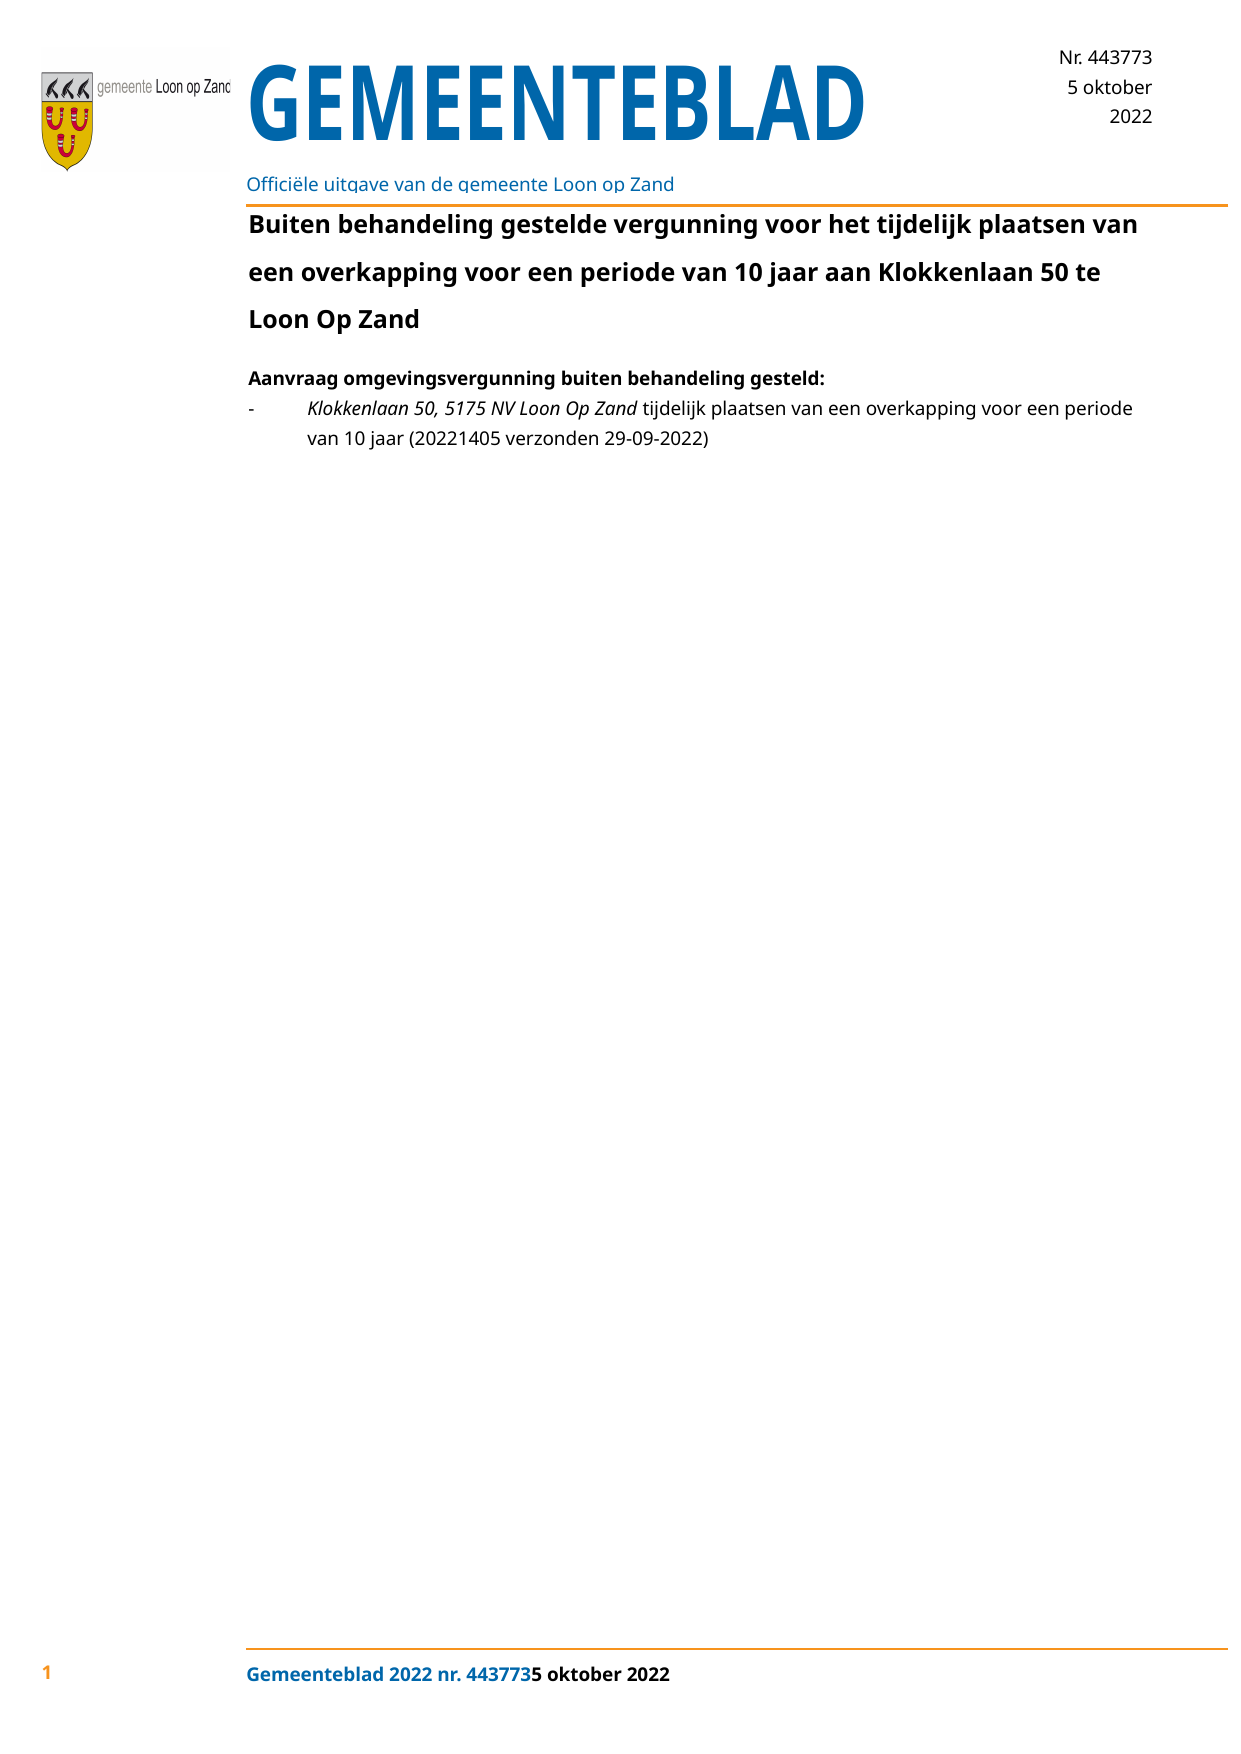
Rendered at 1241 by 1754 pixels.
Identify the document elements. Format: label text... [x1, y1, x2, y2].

picture [41, 47, 231, 172]
text Buiten behandeling gestelde vergunning voor het tijdelijk plaatsen van een overkapping voor een periode van 10 jaar aan Klokkenlaan 50 te Loon Op Zand [248, 207, 1152, 336]
text Aanvraag omgevingsvergunning buiten behandeling gesteld: [248, 366, 1152, 391]
list Klokkenlaan 50, 5175 NV Loon Op Zand tijdelijk plaatsen van een overkapping voor een periode van 10 jaar (20221405 verzonden 29-09-2022) [248, 395, 1152, 450]
